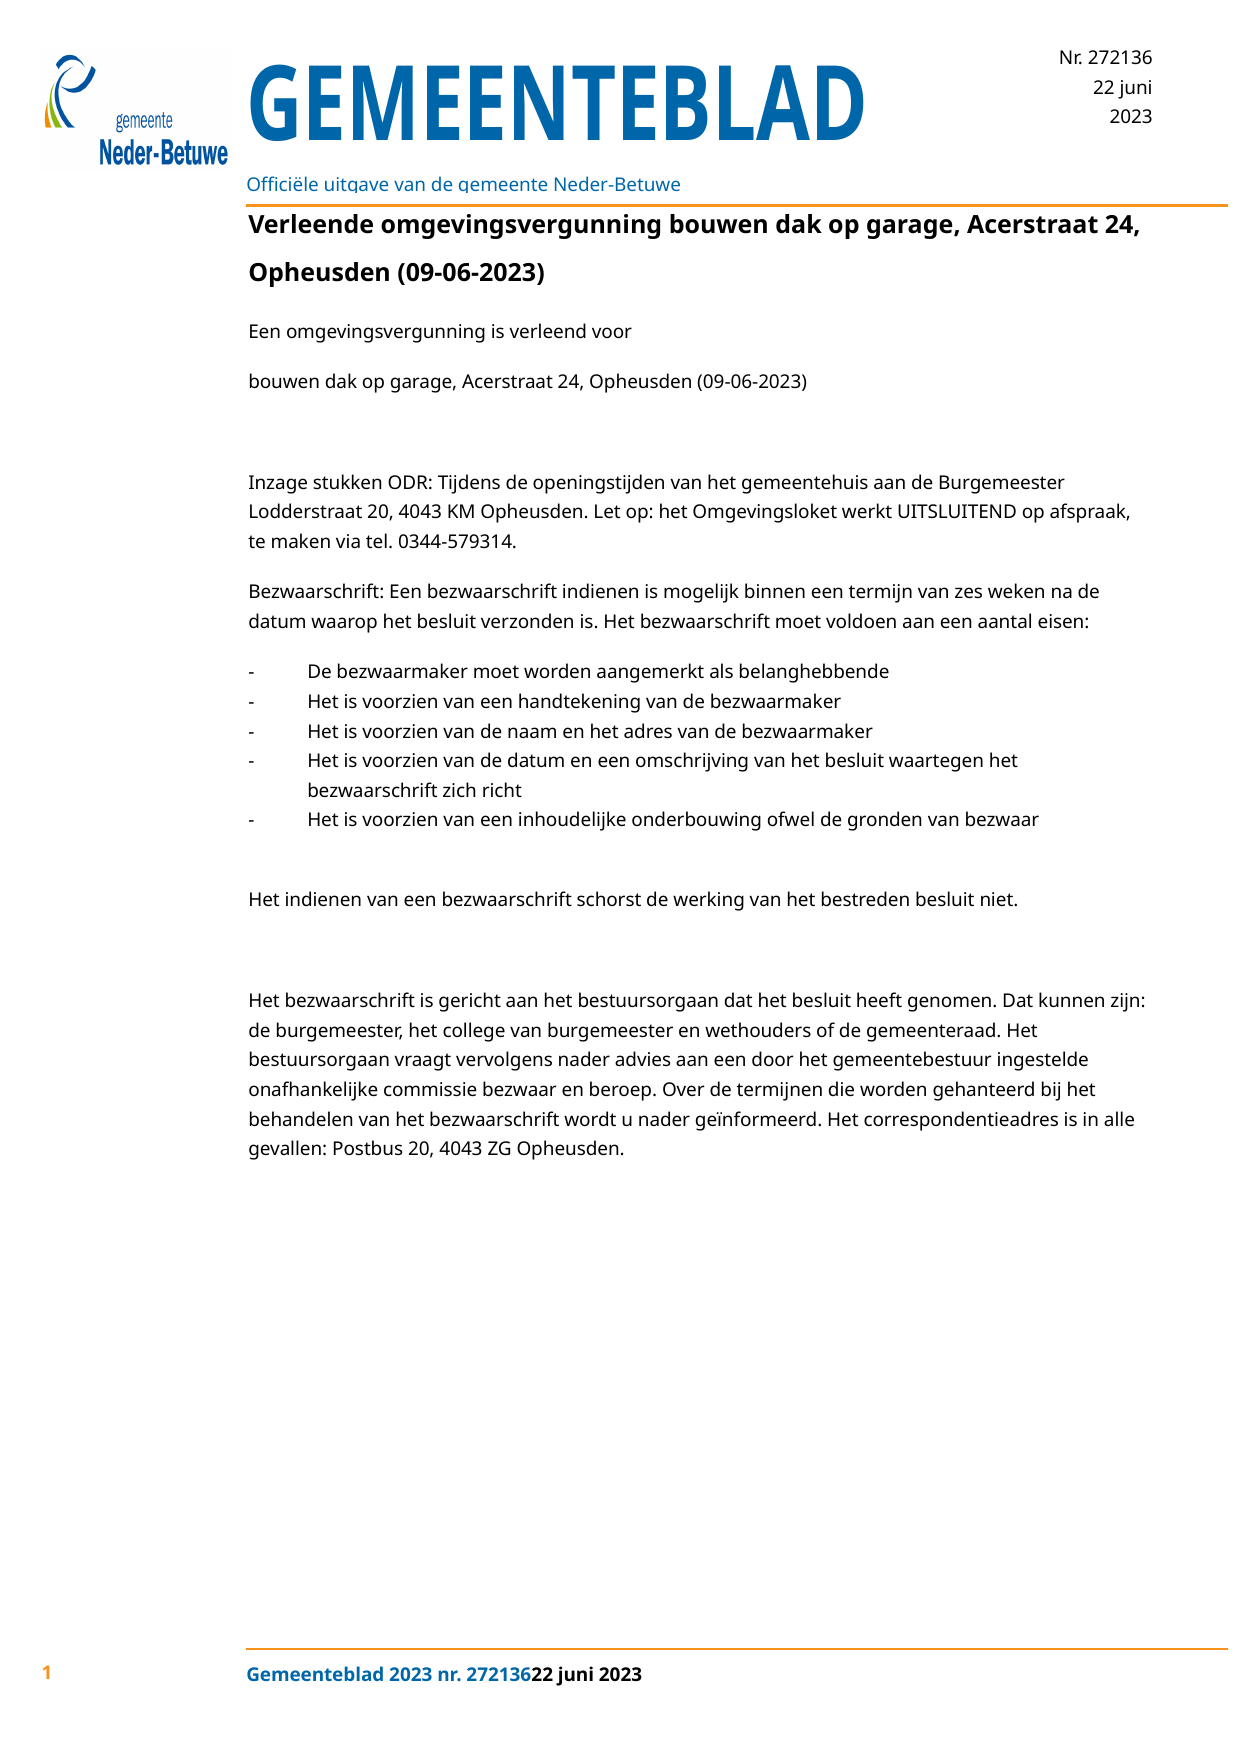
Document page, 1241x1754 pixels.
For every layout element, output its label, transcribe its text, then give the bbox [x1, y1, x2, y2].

text Bezwaarschrift: Een bezwaarschrift indienen is mogelijk binnen een termijn van zes weken na de datum waarop het besluit verzonden is. Het bezwaarschrift moet voldoen aan een aantal eisen: [248, 579, 1152, 634]
text Inzage stukken ODR: Tijdens de openingstijden van het gemeentehuis aan de Burgemeester Lodderstraat 20, 4043 KM Opheusden. Let op: het Omgevingsloket werkt UITSLUITEND op afspraak, te maken via tel. 0344-579314. [248, 469, 1152, 554]
list Het is voorzien van de datum en een omschrijving van het besluit waartegen het bezwaarschrift zich richt [248, 747, 1152, 803]
text Het bezwaarschrift is gericht aan het bestuursorgaan dat het besluit heeft genomen. Dat kunnen zijn: de burgemeester, het college van burgemeester en wethouders of de gemeenteraad. Het bestuursorgaan vraagt vervolgens nader advies aan een door het gemeentebestuur ingestelde onafhankelijke commissie bezwaar en beroep. Over de termijnen die worden gehanteerd bij het behandelen van het bezwaarschrift wordt u nader geïnformeerd. Het correspondentieadres is in alle gevallen: Postbus 20, 4043 ZG Opheusden. [248, 987, 1152, 1161]
list Het is voorzien van een handtekening van de bezwaarmaker [248, 688, 1152, 714]
picture [41, 47, 231, 172]
text bouwen dak op garage, Acerstraat 24, Opheusden (09-06-2023) [248, 368, 1152, 394]
list Het is voorzien van de naam en het adres van de bezwaarmaker [248, 718, 1152, 744]
text Verleende omgevingsvergunning bouwen dak op garage, Acerstraat 24, Opheusden (09-06-2023) [248, 207, 1152, 288]
list Het is voorzien van een inhoudelijke onderbouwing ofwel de gronden van bezwaar [248, 807, 1152, 832]
text Een omgevingsvergunning is verleend voor [248, 318, 1152, 344]
list De bezwaarmaker moet worden aangemerkt als belanghebbende [248, 659, 1152, 684]
text Het indienen van een bezwaarschrift schorst de werking van het bestreden besluit niet. [248, 887, 1152, 912]
